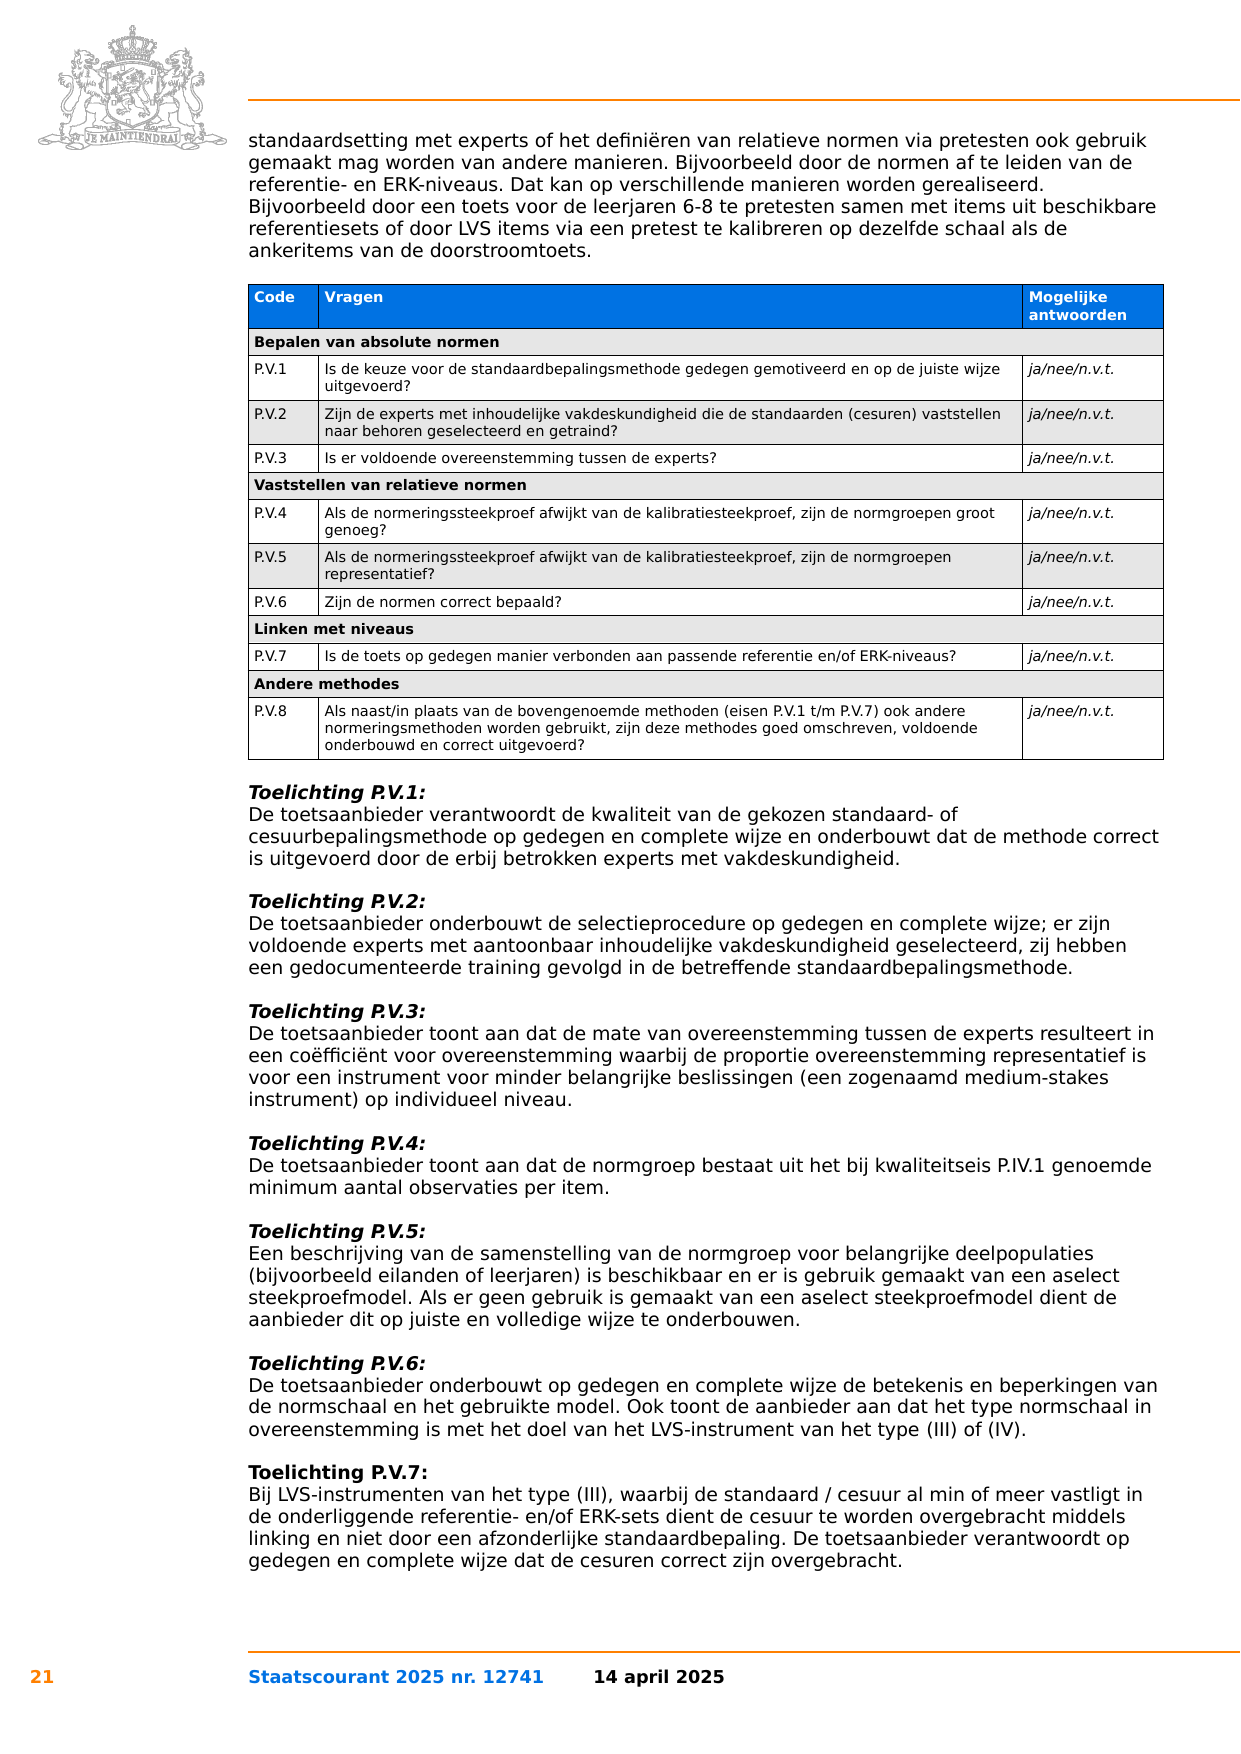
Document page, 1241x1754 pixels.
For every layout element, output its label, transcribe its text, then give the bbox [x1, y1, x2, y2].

text De toetsaanbieder onderbouwt de selectieprocedure op gedegen en complete wijze; er zijn voldoende experts met aantoonbaar inhoudelijke vakdeskundigheid geselecteerd, zij hebben een gedocumenteerde training gevolgd in de betreffende standaardbepalingsmethode. [248, 913, 1163, 979]
table_cell Als naast/in plaats van de bovengenoemde methoden (eisen P.V.1 t/m P.V.7) ook andere normeringsmethoden worden gebruikt, zijn deze methodes goed omschreven, voldoende onderbouwd en correct uitgevoerd? [319, 698, 1022, 759]
text De toetsaanbieder toont aan dat de normgroep bestaat uit het bij kwaliteitseis P.IV.1 genoemde minimum aantal observaties per item. [248, 1155, 1163, 1199]
table_cell Bepalen van absolute normen [249, 329, 1163, 355]
text Toelichting P.V.3: [248, 1001, 1163, 1023]
table_cell ja/nee/n.v.t. [1023, 698, 1163, 759]
table_cell P.V.3 [249, 445, 318, 472]
table_cell P.V.5 [249, 544, 318, 588]
text Toelichting P.V.1: [248, 782, 1163, 803]
table_cell P.V.7 [249, 644, 318, 670]
text standaardsetting met experts of het definiëren van relatieve normen via pretesten ook gebruik gemaakt mag worden van andere manieren. Bijvoorbeeld door de normen af te leiden van de referentie- en ERK-niveaus. Dat kan op verschillende manieren worden gerealiseerd. Bijvoorbeeld door een toets voor de leerjaren 6-8 te pretesten samen met items uit beschikbare referentiesets of door LVS items via een pretest te kalibreren op dezelfde schaal als de ankeritems van de doorstroomtoets. [248, 130, 1163, 262]
table_cell P.V.8 [249, 698, 318, 759]
text Een beschrijving van de samenstelling van de normgroep voor belangrijke deelpopulaties (bijvoorbeeld eilanden of leerjaren) is beschikbaar en er is gebruik gemaakt van een aselect steekproefmodel. Als er geen gebruik is gemaakt van een aselect steekproefmodel dient de aanbieder dit op juiste en volledige wijze te onderbouwen. [248, 1243, 1163, 1331]
table_cell Is de toets op gedegen manier verbonden aan passende referentie en/of ERK-niveaus? [319, 644, 1022, 670]
text De toetsaanbieder verantwoordt de kwaliteit van de gekozen standaard- of cesuurbepalingsmethode op gedegen en complete wijze en onderbouwt dat de methode correct is uitgevoerd door de erbij betrokken experts met vakdeskundigheid. [248, 803, 1163, 869]
table_cell P.V.6 [249, 589, 318, 615]
table_cell ja/nee/n.v.t. [1023, 445, 1163, 472]
table_cell ja/nee/n.v.t. [1023, 544, 1163, 588]
text Toelichting P.V.2: [248, 891, 1163, 913]
table_cell Vaststellen van relatieve normen [249, 473, 1163, 499]
table_cell Als de normeringssteekproef afwijkt van de kalibratiesteekproef, zijn de normgroepen groot genoeg? [319, 500, 1022, 543]
table_header Vragen [319, 285, 1022, 328]
text Toelichting P.V.5: [248, 1221, 1163, 1243]
table_cell Andere methodes [249, 671, 1163, 697]
table_cell ja/nee/n.v.t. [1023, 589, 1163, 615]
table_cell Zijn de experts met inhoudelijke vakdeskundigheid die de standaarden (cesuren) vaststellen naar behoren geselecteerd en getraind? [319, 401, 1022, 444]
table_cell ja/nee/n.v.t. [1023, 401, 1163, 444]
table_cell Is de keuze voor de standaardbepalingsmethode gedegen gemotiveerd en op de juiste wijze uitgevoerd? [319, 356, 1022, 400]
table_cell Is er voldoende overeenstemming tussen de experts? [319, 445, 1022, 472]
text De toetsaanbieder onderbouwt op gedegen en complete wijze de betekenis en beperkingen van de normschaal en het gebruikte model. Ook toont de aanbieder aan dat het type normschaal in overeenstemming is met het doel van het LVS-instrument van het type (III) of (IV). [248, 1374, 1163, 1440]
table_cell ja/nee/n.v.t. [1023, 500, 1163, 543]
table_cell P.V.1 [249, 356, 318, 400]
table_cell Zijn de normen correct bepaald? [319, 589, 1022, 615]
text De toetsaanbieder toont aan dat de mate van overeenstemming tussen de experts resulteert in een coëfficiënt voor overeenstemming waarbij de proportie overeenstemming representatief is voor een instrument voor minder belangrijke beslissingen (een zogenaamd medium-stakes instrument) op individueel niveau. [248, 1023, 1163, 1111]
table_header Code [249, 285, 318, 328]
text Toelichting P.V.4: [248, 1133, 1163, 1155]
table_cell ja/nee/n.v.t. [1023, 644, 1163, 670]
text Toelichting P.V.6: [248, 1352, 1163, 1374]
text Toelichting P.V.7: [248, 1462, 1163, 1484]
table_cell P.V.4 [249, 500, 318, 543]
table_cell ja/nee/n.v.t. [1023, 356, 1163, 400]
picture [38, 25, 227, 150]
table_cell Als de normeringssteekproef afwijkt van de kalibratiesteekproef, zijn de normgroepen representatief? [319, 544, 1022, 588]
table_header Mogelijke antwoorden [1023, 285, 1163, 328]
table_cell Linken met niveaus [249, 616, 1163, 642]
text Bij LVS-instrumenten van het type (III), waarbij de standaard / cesuur al min of meer vastligt in de onderliggende referentie- en/of ERK-sets dient de cesuur te worden overgebracht middels linking en niet door een afzonderlijke standaardbepaling. De toetsaanbieder verantwoordt op gedegen en complete wijze dat de cesuren correct zijn overgebracht. [248, 1484, 1163, 1572]
table_cell P.V.2 [249, 401, 318, 444]
